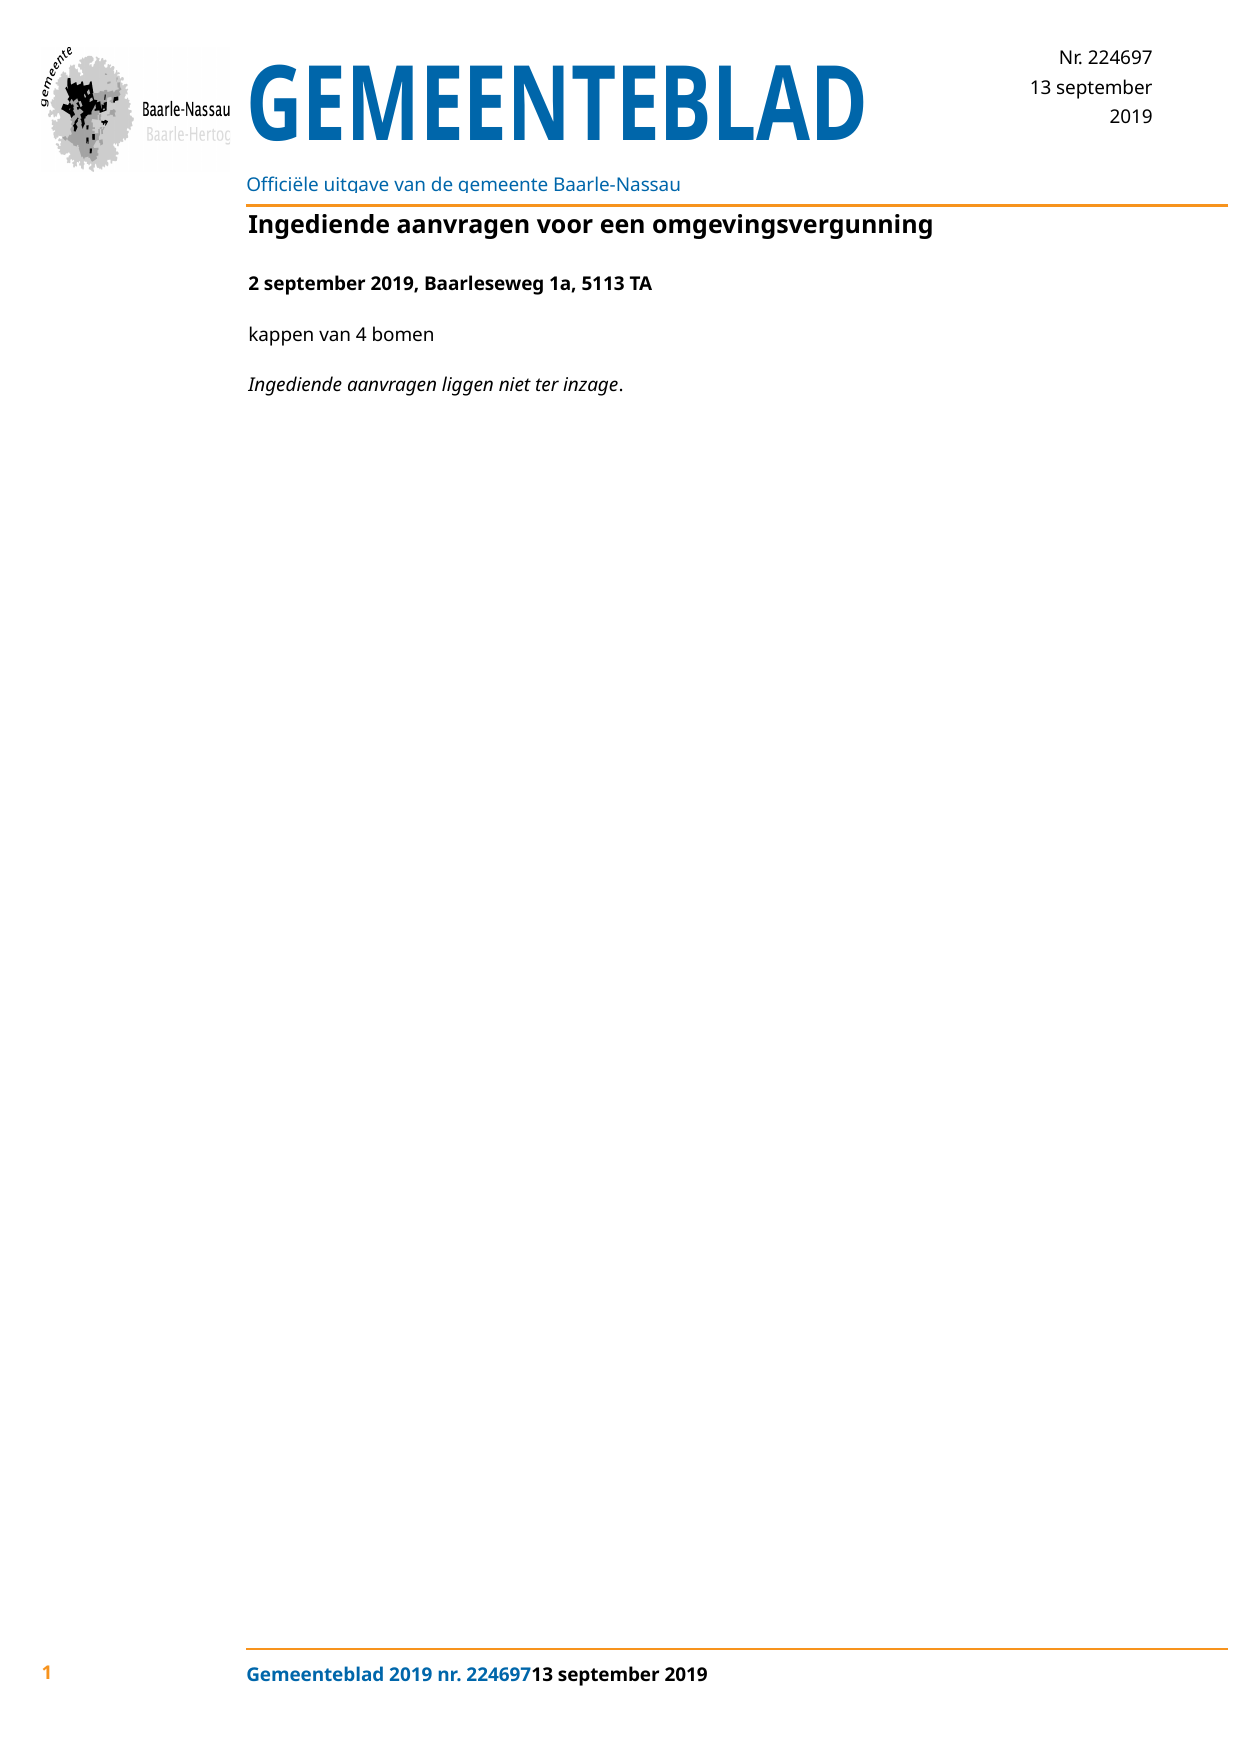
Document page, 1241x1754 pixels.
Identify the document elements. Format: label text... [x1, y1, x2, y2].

picture [41, 47, 231, 172]
text 2 september 2019, Baarleseweg 1a, 5113 TA [248, 270, 1152, 296]
text kappen van 4 bomen [248, 321, 1152, 346]
text Ingediende aanvragen liggen niet ter inzage. [248, 371, 1152, 397]
text Ingediende aanvragen voor een omgevingsvergunning [248, 207, 1152, 241]
